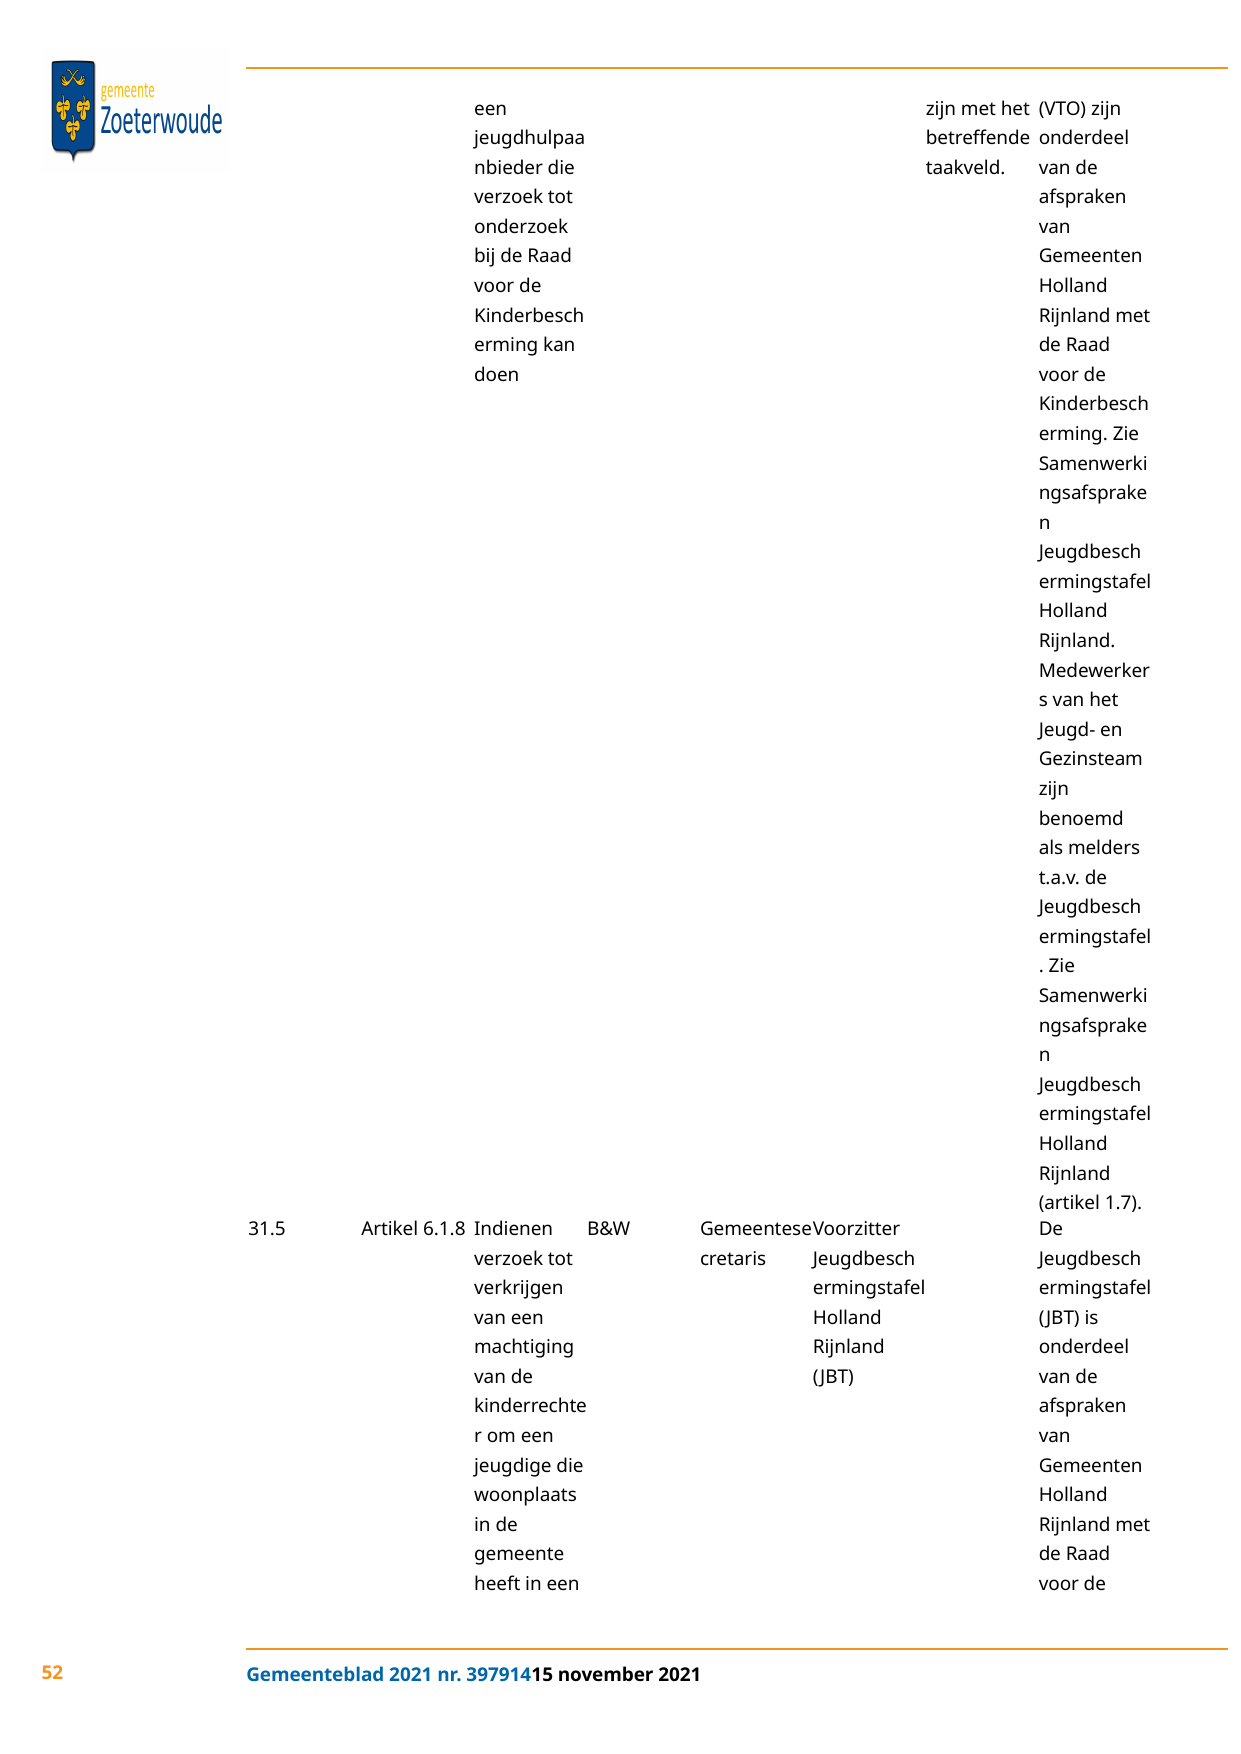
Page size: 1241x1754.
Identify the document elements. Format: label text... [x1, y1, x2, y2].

picture [41, 47, 231, 172]
table_cell [700, 95, 813, 1215]
table_cell een jeugdhulpaanbieder die verzoek tot onderzoek bij de Raad voor de Kinderbescherming kan doen [474, 95, 587, 1215]
table_cell Gemeentesecretaris [700, 1215, 813, 1596]
table_cell [248, 95, 361, 1215]
table_cell [813, 95, 926, 1215]
table_cell (VTO) zijn onderdeel van de afspraken van Gemeenten Holland Rijnland met de Raad voor de Kinderbescherming. Zie Samenwerkingsafspraken Jeugdbeschermingstafel Holland Rijnland. Medewerkers van het Jeugd- en Gezinsteam zijn benoemd als melders t.a.v. de Jeugdbeschermingstafel. Zie Samenwerkingsafspraken Jeugdbeschermingstafel Holland Rijnland (artikel 1.7). [1039, 95, 1152, 1215]
table_cell Artikel 6.1.8 [361, 1215, 474, 1596]
table_cell zijn met het betreffende taakveld. [926, 95, 1038, 1215]
table_cell 31.5 [248, 1215, 361, 1596]
table_cell [587, 95, 700, 1215]
table_cell De Jeugdbeschermingstafel (JBT) is onderdeel van de afspraken van Gemeenten Holland Rijnland met de Raad voor de [1039, 1215, 1152, 1596]
table_cell Voorzitter Jeugdbeschermingstafel Holland Rijnland (JBT) [813, 1215, 926, 1596]
table_cell Indienen verzoek tot verkrijgen van een machtiging van de kinderrechter om een jeugdige die woonplaats in de gemeente heeft in een [474, 1215, 587, 1596]
table_cell [926, 1215, 1038, 1596]
table_cell [361, 95, 474, 1215]
table_cell B&W [587, 1215, 700, 1596]
